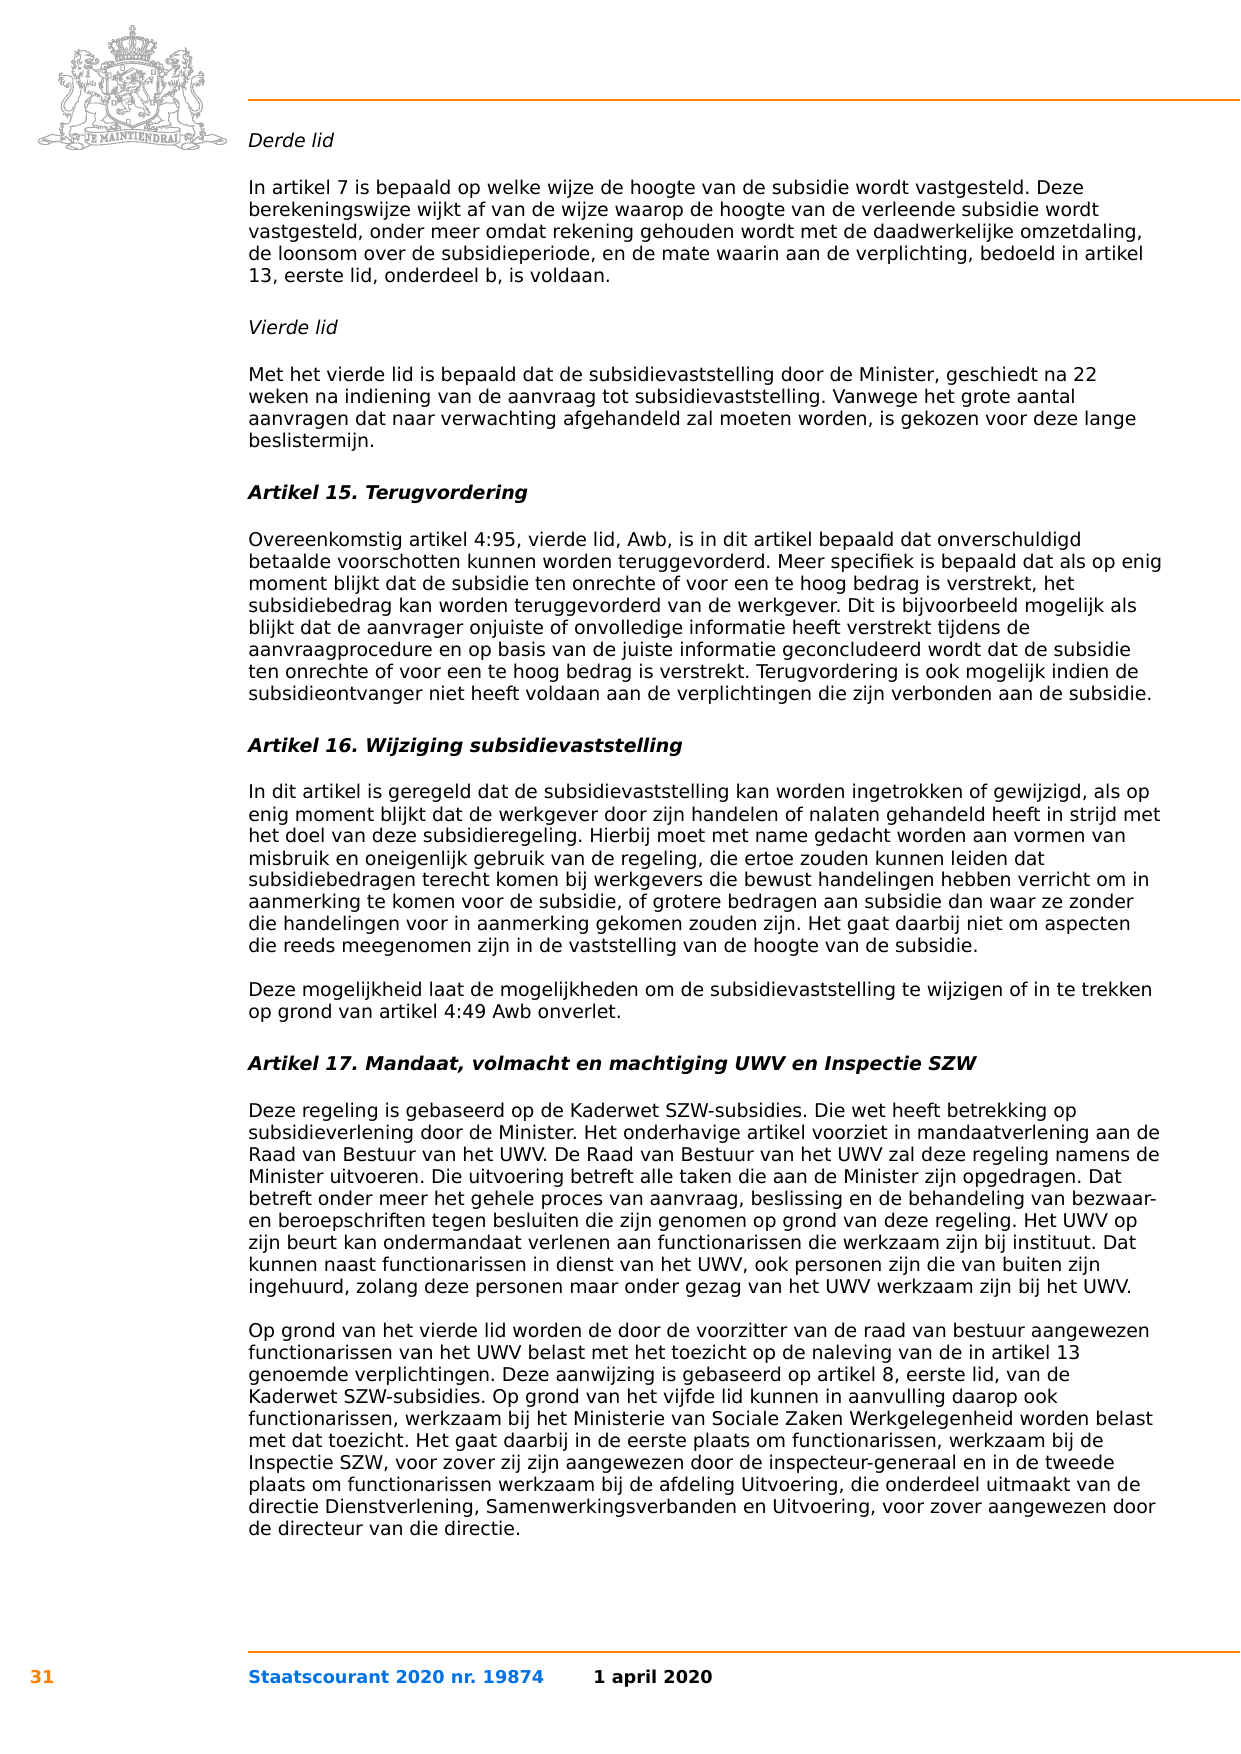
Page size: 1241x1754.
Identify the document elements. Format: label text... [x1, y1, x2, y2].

text In dit artikel is geregeld dat de subsidievaststelling kan worden ingetrokken of gewijzigd, als op enig moment blijkt dat de werkgever door zijn handelen of nalaten gehandeld heeft in strijd met het doel van deze subsidieregeling. Hierbij moet met name gedacht worden aan vormen van misbruik en oneigenlijk gebruik van de regeling, die ertoe zouden kunnen leiden dat subsidiebedragen terecht komen bij werkgevers die bewust handelingen hebben verricht om in aanmerking te komen voor de subsidie, of grotere bedragen aan subsidie dan waar ze zonder die handelingen voor in aanmerking gekomen zouden zijn. Het gaat daarbij niet om aspecten die reeds meegenomen zijn in de vaststelling van de hoogte van de subsidie. [248, 781, 1163, 957]
subtitle Artikel 17. Mandaat, volmacht en machtiging UWV en Inspectie SZW [248, 1053, 1163, 1075]
subtitle Artikel 15. Terugvordering [248, 482, 1163, 504]
subtitle Vierde lid [248, 317, 1163, 339]
text In artikel 7 is bepaald op welke wijze de hoogte van de subsidie wordt vastgesteld. Deze berekeningswijze wijkt af van de wijze waarop de hoogte van de verleende subsidie wordt vastgesteld, onder meer omdat rekening gehouden wordt met de daadwerkelijke omzetdaling, de loonsom over de subsidieperiode, en de mate waarin aan de verplichting, bedoeld in artikel 13, eerste lid, onderdeel b, is voldaan. [248, 177, 1163, 287]
text Op grond van het vierde lid worden de door de voorzitter van de raad van bestuur aangewezen functionarissen van het UWV belast met het toezicht op de naleving van de in artikel 13 genoemde verplichtingen. Deze aanwijzing is gebaseerd op artikel 8, eerste lid, van de Kaderwet SZW-subsidies. Op grond van het vijfde lid kunnen in aanvulling daarop ook functionarissen, werkzaam bij het Ministerie van Sociale Zaken Werkgelegenheid worden belast met dat toezicht. Het gaat daarbij in de eerste plaats om functionarissen, werkzaam bij de Inspectie SZW, voor zover zij zijn aangewezen door de inspecteur-generaal en in de tweede plaats om functionarissen werkzaam bij de afdeling Uitvoering, die onderdeel uitmaakt van de directie Dienstverlening, Samenwerkingsverbanden en Uitvoering, voor zover aangewezen door de directeur van die directie. [248, 1320, 1163, 1539]
subtitle Derde lid [248, 130, 1163, 152]
text Deze mogelijkheid laat de mogelijkheden om de subsidievaststelling te wijzigen of in te trekken op grond van artikel 4:49 Awb onverlet. [248, 979, 1163, 1023]
text Overeenkomstig artikel 4:95, vierde lid, Awb, is in dit artikel bepaald dat onverschuldigd betaalde voorschotten kunnen worden teruggevorderd. Meer specifiek is bepaald dat als op enig moment blijkt dat de subsidie ten onrechte of voor een te hoog bedrag is verstrekt, het subsidiebedrag kan worden teruggevorderd van de werkgever. Dit is bijvoorbeeld mogelijk als blijkt dat de aanvrager onjuiste of onvolledige informatie heeft verstrekt tijdens de aanvraagprocedure en op basis van de juiste informatie geconcludeerd wordt dat de subsidie ten onrechte of voor een te hoog bedrag is verstrekt. Terugvordering is ook mogelijk indien de subsidieontvanger niet heeft voldaan aan de verplichtingen die zijn verbonden aan de subsidie. [248, 529, 1163, 704]
text Met het vierde lid is bepaald dat de subsidievaststelling door de Minister, geschiedt na 22 weken na indiening van de aanvraag tot subsidievaststelling. Vanwege het grote aantal aanvragen dat naar verwachting afgehandeld zal moeten worden, is gekozen voor deze lange beslistermijn. [248, 364, 1163, 452]
picture [38, 25, 227, 150]
subtitle Artikel 16. Wijziging subsidievaststelling [248, 734, 1163, 756]
text Deze regeling is gebaseerd op de Kaderwet SZW-subsidies. Die wet heeft betrekking op subsidieverlening door de Minister. Het onderhavige artikel voorziet in mandaatverlening aan de Raad van Bestuur van het UWV. De Raad van Bestuur van het UWV zal deze regeling namens de Minister uitvoeren. Die uitvoering betreft alle taken die aan de Minister zijn opgedragen. Dat betreft onder meer het gehele proces van aanvraag, beslissing en de behandeling van bezwaar- en beroepschriften tegen besluiten die zijn genomen op grond van deze regeling. Het UWV op zijn beurt kan ondermandaat verlenen aan functionarissen die werkzaam zijn bij instituut. Dat kunnen naast functionarissen in dienst van het UWV, ook personen zijn die van buiten zijn ingehuurd, zolang deze personen maar onder gezag van het UWV werkzaam zijn bij het UWV. [248, 1100, 1163, 1298]
